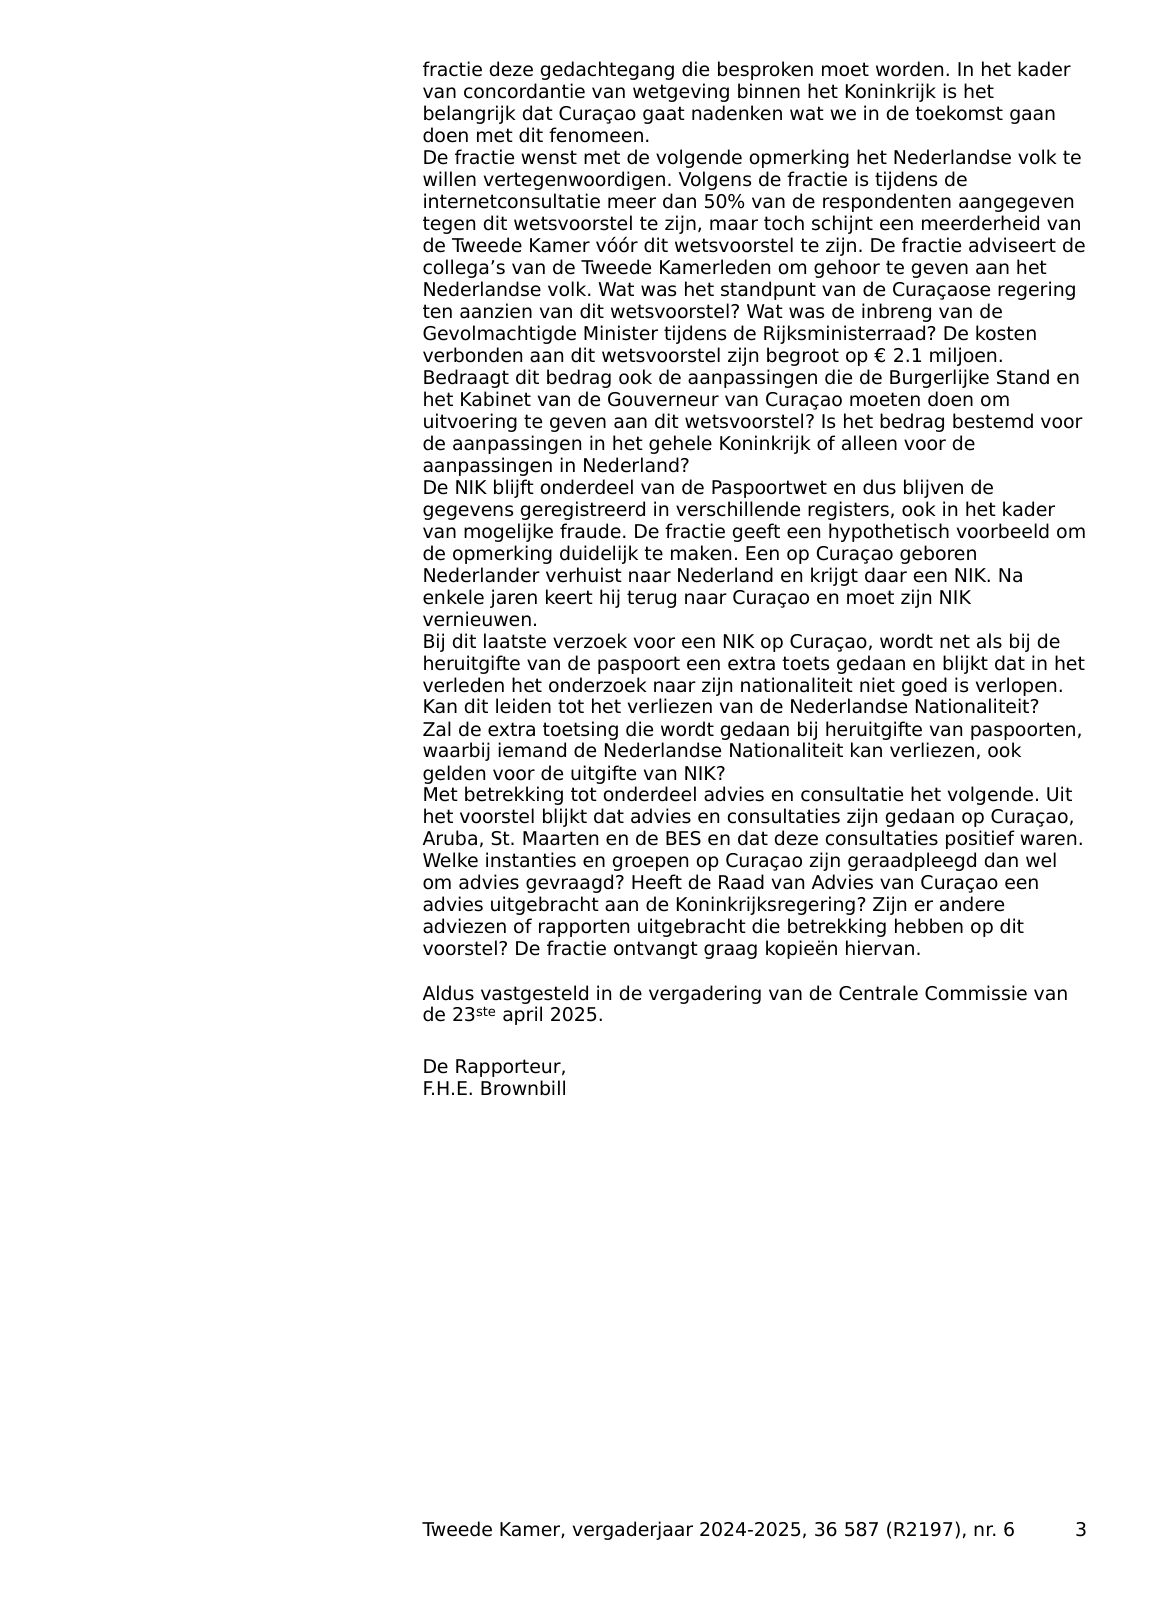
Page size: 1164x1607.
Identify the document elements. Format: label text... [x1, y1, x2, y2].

text Aldus vastgesteld in de vergadering van de Centrale Commissie van de 23ste april 2025. [422, 982, 1087, 1026]
text De NIK blijft onderdeel van de Paspoortwet en dus blijven de gegevens geregistreerd in verschillende registers, ook in het kader van mogelijke fraude. De fractie geeft een hypothetisch voorbeeld om de opmerking duidelijk te maken. Een op Curaçao geboren Nederlander verhuist naar Nederland en krijgt daar een NIK. Na enkele jaren keert hij terug naar Curaçao en moet zijn NIK vernieuwen. [422, 477, 1087, 631]
text Zal de extra toetsing die wordt gedaan bij heruitgifte van paspoorten, waarbij iemand de Nederlandse Nationaliteit kan verliezen, ook gelden voor de uitgifte van NIK? [422, 718, 1087, 784]
text De fractie wenst met de volgende opmerking het Nederlandse volk te willen vertegenwoordigen. Volgens de fractie is tijdens de internetconsultatie meer dan 50% van de respondenten aangegeven tegen dit wetsvoorstel te zijn, maar toch schijnt een meerderheid van de Tweede Kamer vóór dit wetsvoorstel te zijn. De fractie adviseert de collega’s van de Tweede Kamerleden om gehoor te geven aan het Nederlandse volk. Wat was het standpunt van de Curaçaose regering ten aanzien van dit wetsvoorstel? Wat was de inbreng van de Gevolmachtigde Minister tijdens de Rijksministerraad? De kosten verbonden aan dit wetsvoorstel zijn begroot op € 2.1 miljoen. Bedraagt dit bedrag ook de aanpassingen die de Burgerlijke Stand en het Kabinet van de Gouverneur van Curaçao moeten doen om uitvoering te geven aan dit wetsvoorstel? Is het bedrag bestemd voor de aanpassingen in het gehele Koninkrijk of alleen voor de aanpassingen in Nederland? [422, 147, 1087, 477]
text Bij dit laatste verzoek voor een NIK op Curaçao, wordt net als bij de heruitgifte van de paspoort een extra toets gedaan en blijkt dat in het verleden het onderzoek naar zijn nationaliteit niet goed is verlopen. Kan dit leiden tot het verliezen van de Nederlandse Nationaliteit? [422, 631, 1087, 718]
text De Rapporteur, F.H.E. Brownbill [422, 1056, 1087, 1100]
text Met betrekking tot onderdeel advies en consultatie het volgende. Uit het voorstel blijkt dat advies en consultaties zijn gedaan op Curaçao, Aruba, St. Maarten en de BES en dat deze consultaties positief waren. Welke instanties en groepen op Curaçao zijn geraadpleegd dan wel om advies gevraagd? Heeft de Raad van Advies van Curaçao een advies uitgebracht aan de Koninkrijksregering? Zijn er andere adviezen of rapporten uitgebracht die betrekking hebben op dit voorstel? De fractie ontvangt graag kopieën hiervan. [422, 784, 1087, 960]
text fractie deze gedachtegang die besproken moet worden. In het kader van concordantie van wetgeving binnen het Koninkrijk is het belangrijk dat Curaçao gaat nadenken wat we in de toekomst gaan doen met dit fenomeen. [422, 59, 1087, 147]
